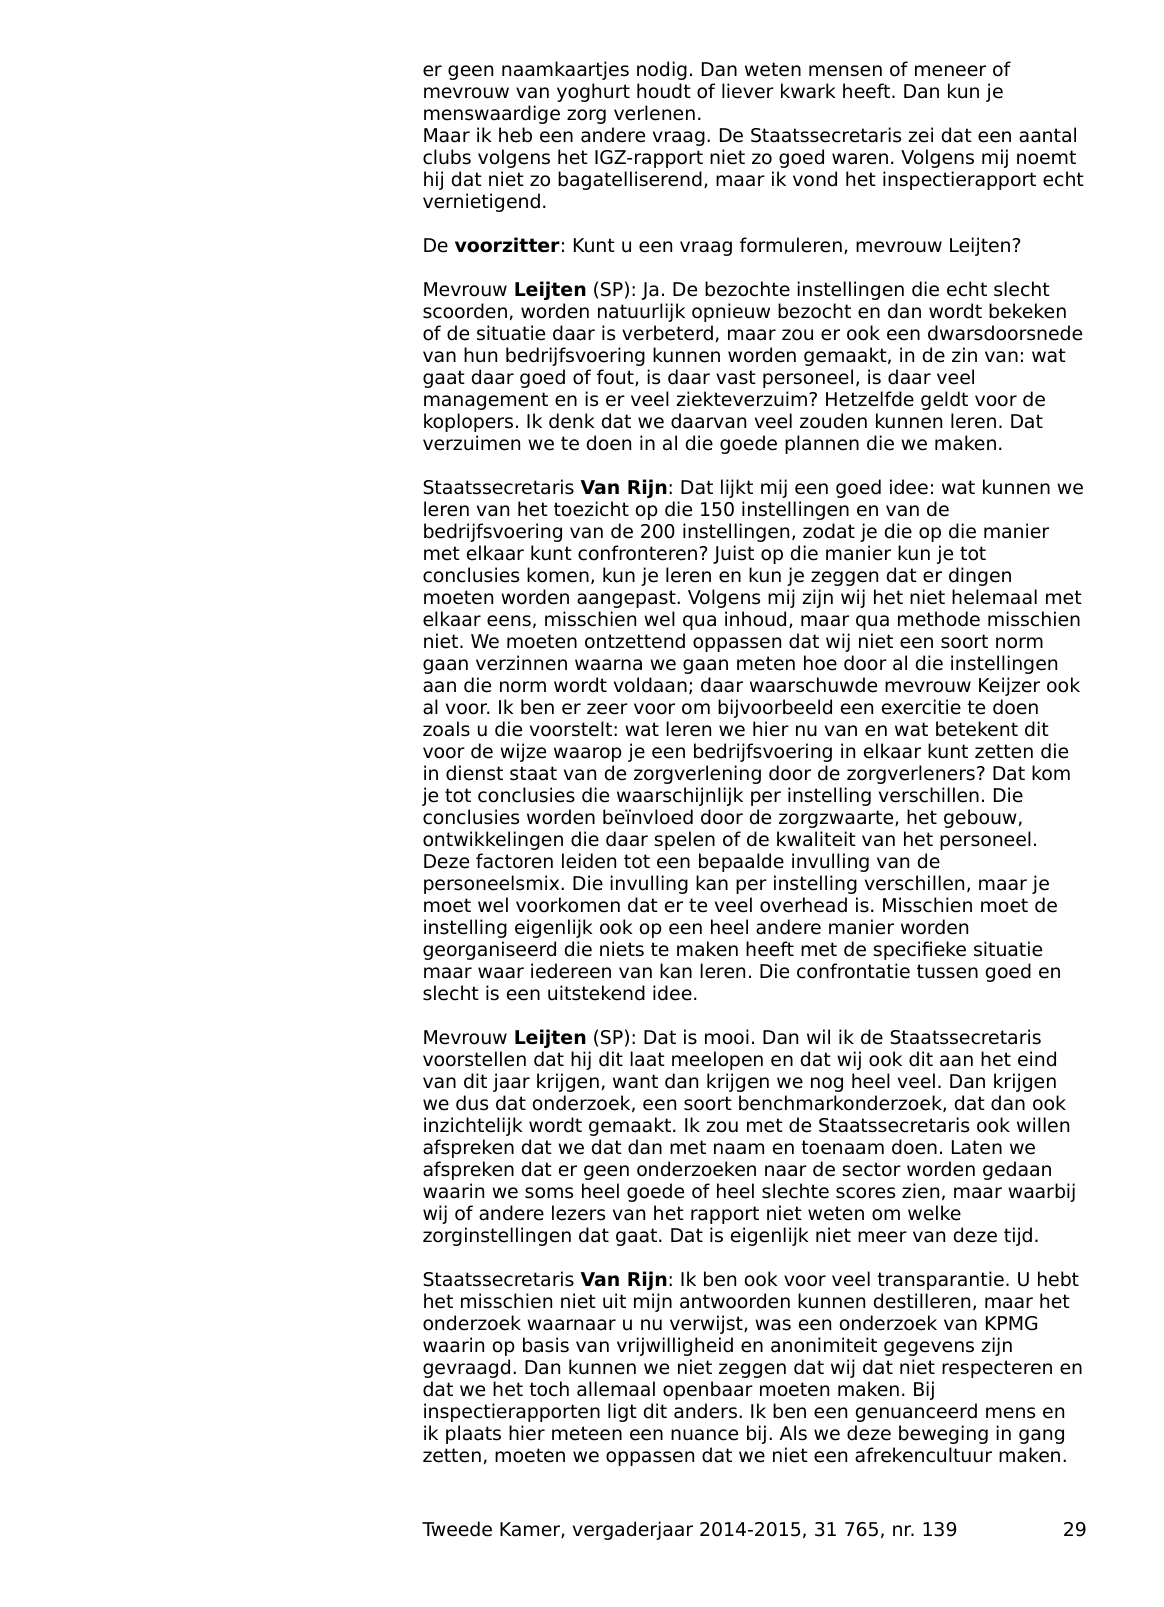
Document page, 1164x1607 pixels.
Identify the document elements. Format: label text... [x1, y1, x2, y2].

text Staatssecretaris Van Rijn: Dat lijkt mij een goed idee: wat kunnen we leren van het toezicht op die 150 instellingen en van de bedrijfsvoering van de 200 instellingen, zodat je die op die manier met elkaar kunt confronteren? Juist op die manier kun je tot conclusies komen, kun je leren en kun je zeggen dat er dingen moeten worden aangepast. Volgens mij zijn wij het niet helemaal met elkaar eens, misschien wel qua inhoud, maar qua methode misschien niet. We moeten ontzettend oppassen dat wij niet een soort norm gaan verzinnen waarna we gaan meten hoe door al die instellingen aan die norm wordt voldaan; daar waarschuwde mevrouw Keijzer ook al voor. Ik ben er zeer voor om bijvoorbeeld een exercitie te doen zoals u die voorstelt: wat leren we hier nu van en wat betekent dit voor de wijze waarop je een bedrijfsvoering in elkaar kunt zetten die in dienst staat van de zorgverlening door de zorgverleners? Dat kom je tot conclusies die waarschijnlijk per instelling verschillen. Die conclusies worden beïnvloed door de zorgzwaarte, het gebouw, ontwikkelingen die daar spelen of de kwaliteit van het personeel. Deze factoren leiden tot een bepaalde invulling van de personeelsmix. Die invulling kan per instelling verschillen, maar je moet wel voorkomen dat er te veel overhead is. Misschien moet de instelling eigenlijk ook op een heel andere manier worden georganiseerd die niets te maken heeft met de specifieke situatie maar waar iedereen van kan leren. Die confrontatie tussen goed en slecht is een uitstekend idee. [422, 477, 1087, 1005]
text De voorzitter: Kunt u een vraag formuleren, mevrouw Leijten? [422, 235, 1087, 257]
text Staatssecretaris Van Rijn: Ik ben ook voor veel transparantie. U hebt het misschien niet uit mijn antwoorden kunnen destilleren, maar het onderzoek waarnaar u nu verwijst, was een onderzoek van KPMG waarin op basis van vrijwilligheid en anonimiteit gegevens zijn gevraagd. Dan kunnen we niet zeggen dat wij dat niet respecteren en dat we het toch allemaal openbaar moeten maken. Bij inspectierapporten ligt dit anders. Ik ben een genuanceerd mens en ik plaats hier meteen een nuance bij. Als we deze beweging in gang zetten, moeten we oppassen dat we niet een afrekencultuur maken. [422, 1269, 1087, 1467]
text Mevrouw Leijten (SP): Ja. De bezochte instellingen die echt slecht scoorden, worden natuurlijk opnieuw bezocht en dan wordt bekeken of de situatie daar is verbeterd, maar zou er ook een dwarsdoorsnede van hun bedrijfsvoering kunnen worden gemaakt, in de zin van: wat gaat daar goed of fout, is daar vast personeel, is daar veel management en is er veel ziekteverzuim? Hetzelfde geldt voor de koplopers. Ik denk dat we daarvan veel zouden kunnen leren. Dat verzuimen we te doen in al die goede plannen die we maken. [422, 279, 1087, 455]
text Maar ik heb een andere vraag. De Staatssecretaris zei dat een aantal clubs volgens het IGZ-rapport niet zo goed waren. Volgens mij noemt hij dat niet zo bagatelliserend, maar ik vond het inspectierapport echt vernietigend. [422, 125, 1087, 213]
text Mevrouw Leijten (SP): Dat is mooi. Dan wil ik de Staatssecretaris voorstellen dat hij dit laat meelopen en dat wij ook dit aan het eind van dit jaar krijgen, want dan krijgen we nog heel veel. Dan krijgen we dus dat onderzoek, een soort benchmarkonderzoek, dat dan ook inzichtelijk wordt gemaakt. Ik zou met de Staatssecretaris ook willen afspreken dat we dat dan met naam en toenaam doen. Laten we afspreken dat er geen onderzoeken naar de sector worden gedaan waarin we soms heel goede of heel slechte scores zien, maar waarbij wij of andere lezers van het rapport niet weten om welke zorginstellingen dat gaat. Dat is eigenlijk niet meer van deze tijd. [422, 1027, 1087, 1247]
text er geen naamkaartjes nodig. Dan weten mensen of meneer of mevrouw van yoghurt houdt of liever kwark heeft. Dan kun je menswaardige zorg verlenen. [422, 59, 1087, 125]
